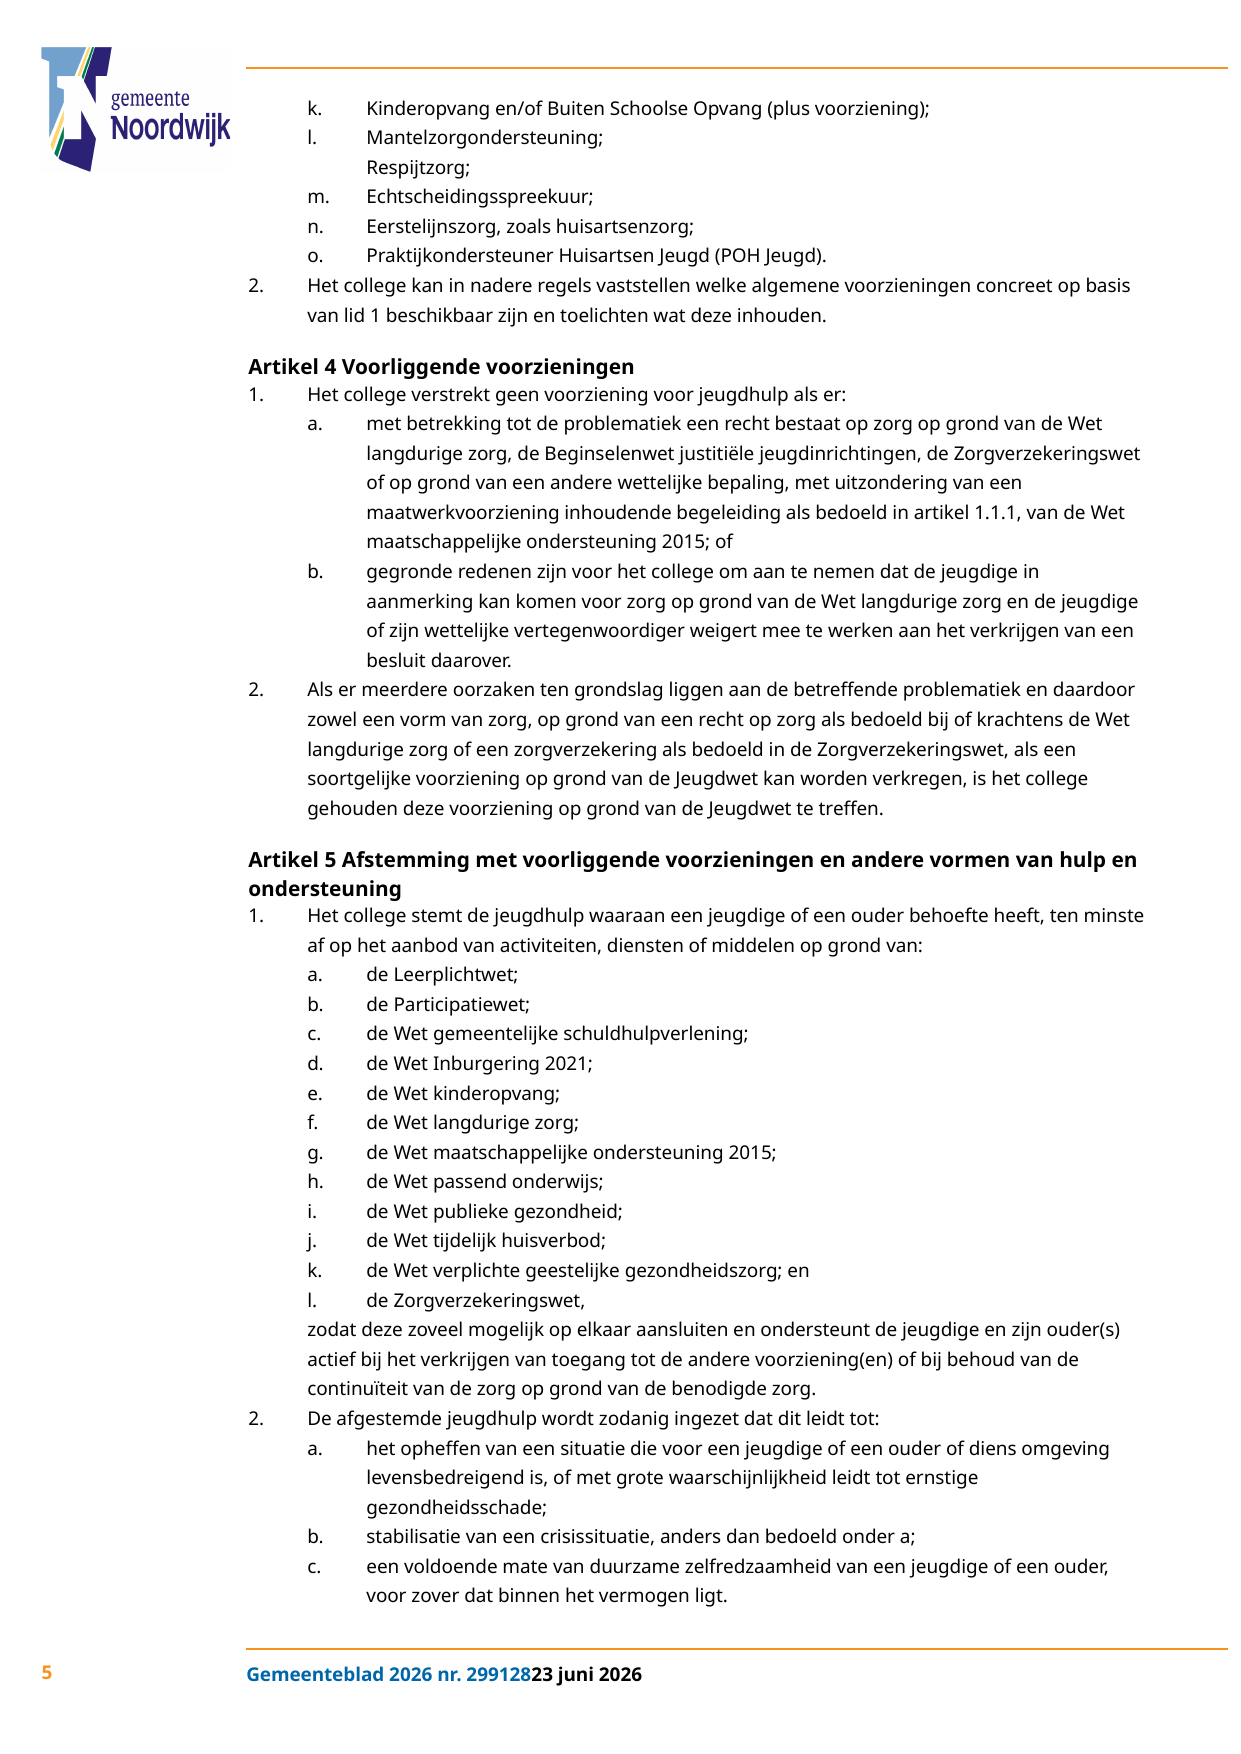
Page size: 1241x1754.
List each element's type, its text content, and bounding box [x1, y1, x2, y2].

list met betrekking tot de problematiek een recht bestaat op zorg op grond van de Wet langdurige zorg, de Beginselenwet justitiële jeugdinrichtingen, de Zorgverzekeringswet of op grond van een andere wettelijke bepaling, met uitzondering van een maatwerkvoorziening inhoudende begeleiding als bedoeld in artikel 1.1.1, van de Wet maatschappelijke ondersteuning 2015; of [307, 410, 1152, 554]
list Respijtzorg; [307, 154, 1152, 180]
list de Wet maatschappelijke ondersteuning 2015; [307, 1139, 1152, 1164]
list de Wet verplichte geestelijke gezondheidszorg; en [307, 1257, 1152, 1283]
list de Wet langdurige zorg; [307, 1109, 1152, 1135]
list Mantelzorgondersteuning; [307, 124, 1152, 150]
list Kinderopvang en/of Buiten Schoolse Opvang (plus voorziening); [307, 95, 1152, 121]
list het opheffen van een situatie die voor een jeugdige of een ouder of diens omgeving levensbedreigend is, of met grote waarschijnlijkheid leidt tot ernstige gezondheidsschade; [307, 1435, 1152, 1519]
list de Leerplichtwet; [307, 961, 1152, 987]
text Artikel 5 Afstemming met voorliggende voorzieningen en andere vormen van hulp en ondersteuning [248, 845, 1152, 902]
list de Participatiewet; [307, 991, 1152, 1017]
list de Wet kinderopvang; [307, 1080, 1152, 1105]
list zodat deze zoveel mogelijk op elkaar aansluiten en ondersteunt de jeugdige en zijn ouder(s) actief bij het verkrijgen van toegang tot de andere voorziening(en) of bij behoud van de continuïteit van de zorg op grond van de benodigde zorg. [248, 1316, 1152, 1401]
picture [41, 47, 231, 172]
list Het college stemt de jeugdhulp waaraan een jeugdige of een ouder behoefte heeft, ten minste af op het aanbod van activiteiten, diensten of middelen op grond van: [248, 902, 1152, 957]
list een voldoende mate van duurzame zelfredzaamheid van een jeugdige of een ouder, voor zover dat binnen het vermogen ligt. [307, 1553, 1152, 1608]
list Praktijkondersteuner Huisartsen Jeugd (POH Jeugd). [307, 243, 1152, 268]
list de Zorgverzekeringswet, [307, 1287, 1152, 1312]
list De afgestemde jeugdhulp wordt zodanig ingezet dat dit leidt tot: [248, 1405, 1152, 1431]
list gegronde redenen zijn voor het college om aan te nemen dat de jeugdige in aanmerking kan komen voor zorg op grond van de Wet langdurige zorg en de jeugdige of zijn wettelijke vertegenwoordiger weigert mee te werken aan het verkrijgen van een besluit daarover. [307, 558, 1152, 673]
list de Wet Inburgering 2021; [307, 1050, 1152, 1076]
list Echtscheidingsspreekuur; [307, 183, 1152, 209]
list de Wet publieke gezondheid; [307, 1198, 1152, 1224]
text Artikel 4 Voorliggende voorzieningen [248, 352, 1152, 381]
list Als er meerdere oorzaken ten grondslag liggen aan de betreffende problematiek en daardoor zowel een vorm van zorg, op grond van een recht op zorg als bedoeld bij of krachtens de Wet langdurige zorg of een zorgverzekering als bedoeld in de Zorgverzekeringswet, als een soortgelijke voorziening op grond van de Jeugdwet kan worden verkregen, is het college gehouden deze voorziening op grond van de Jeugdwet te treffen. [248, 677, 1152, 821]
list de Wet gemeentelijke schuldhulpverlening; [307, 1021, 1152, 1046]
list Het college verstrekt geen voorziening voor jeugdhulp als er: [248, 381, 1152, 406]
list de Wet passend onderwijs; [307, 1168, 1152, 1194]
list de Wet tijdelijk huisverbod; [307, 1228, 1152, 1253]
list Eerstelijnszorg, zoals huisartsenzorg; [307, 213, 1152, 239]
list Het college kan in nadere regels vaststellen welke algemene voorzieningen concreet op basis van lid 1 beschikbaar zijn en toelichten wat deze inhouden. [248, 272, 1152, 328]
list stabilisatie van een crisissituatie, anders dan bedoeld onder a; [307, 1523, 1152, 1549]
